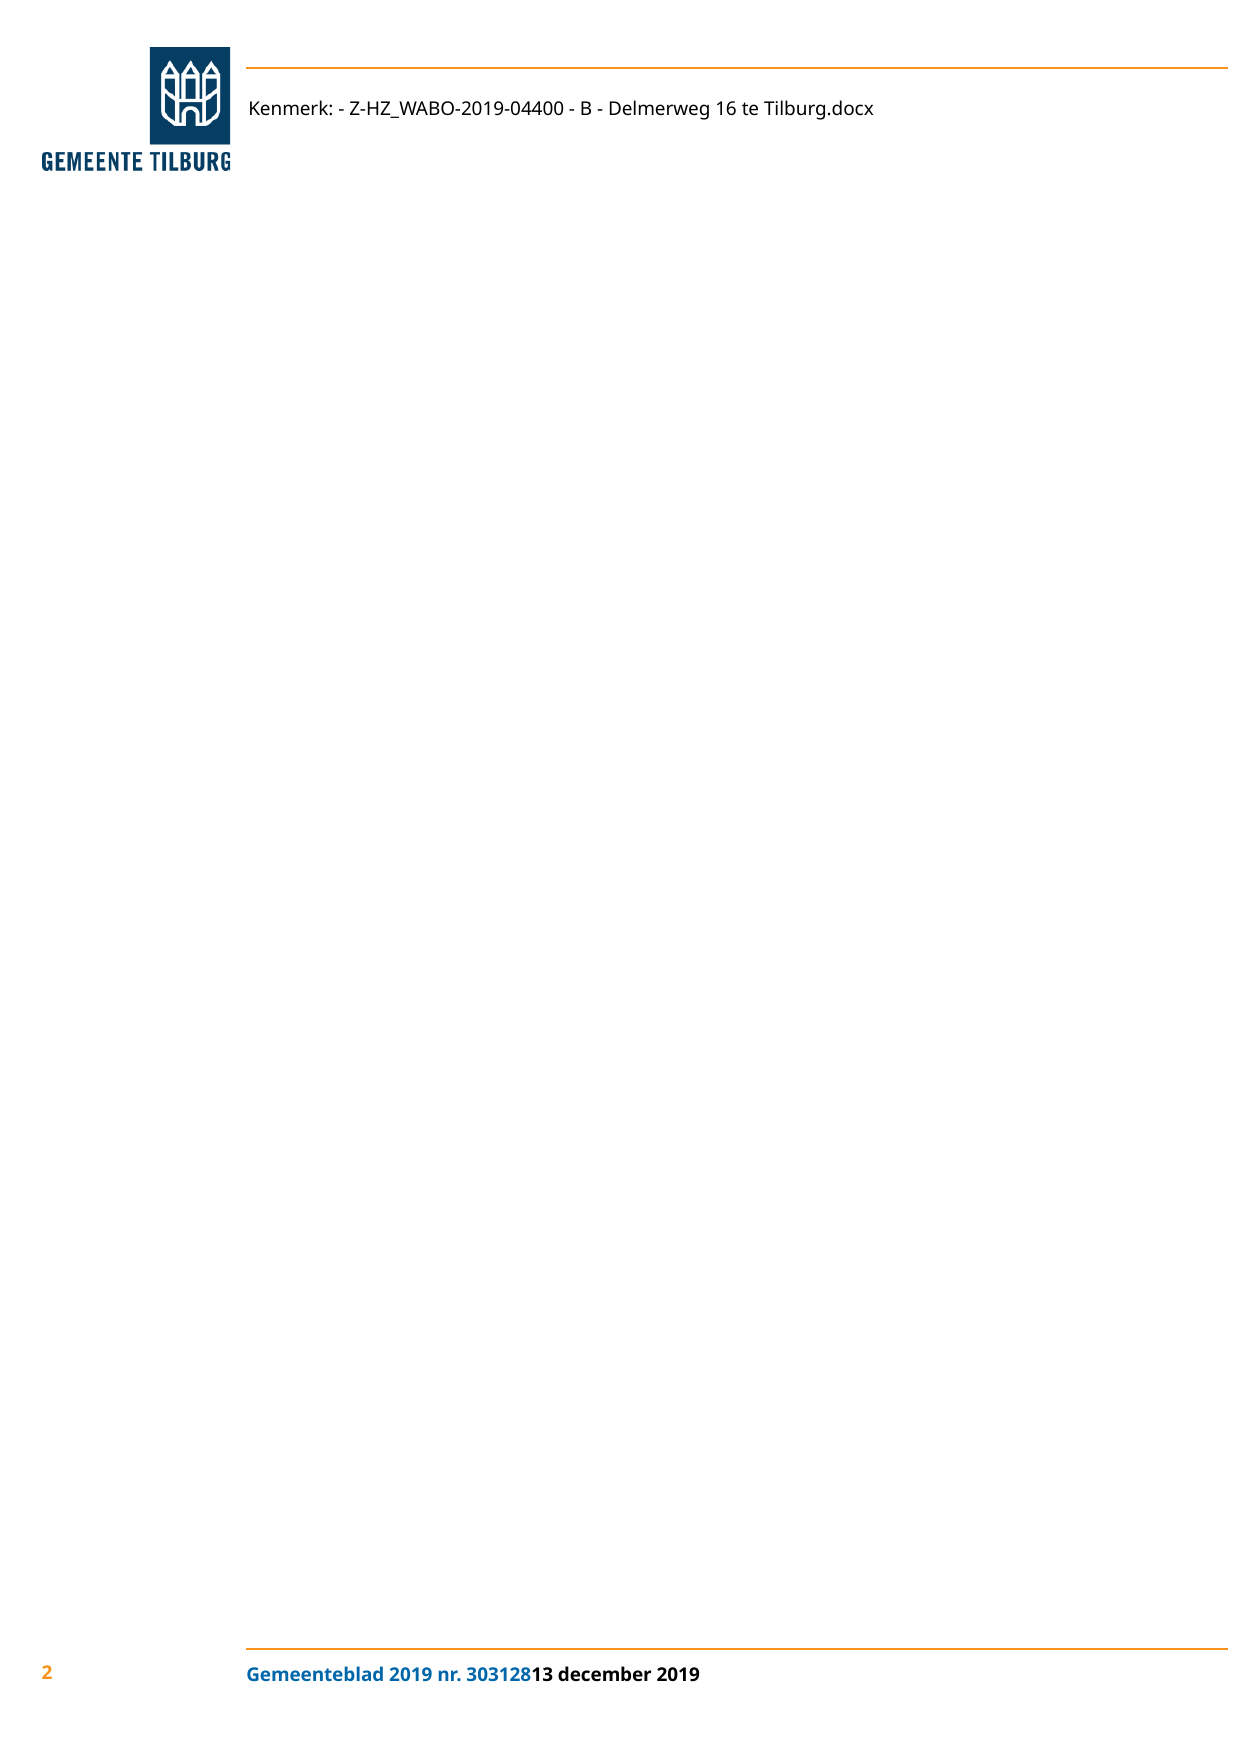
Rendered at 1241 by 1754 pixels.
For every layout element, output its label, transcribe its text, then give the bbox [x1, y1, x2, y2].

text Kenmerk: - Z-HZ_WABO-2019-04400 - B - Delmerweg 16 te Tilburg.docx [248, 95, 1152, 121]
picture [41, 47, 231, 172]
